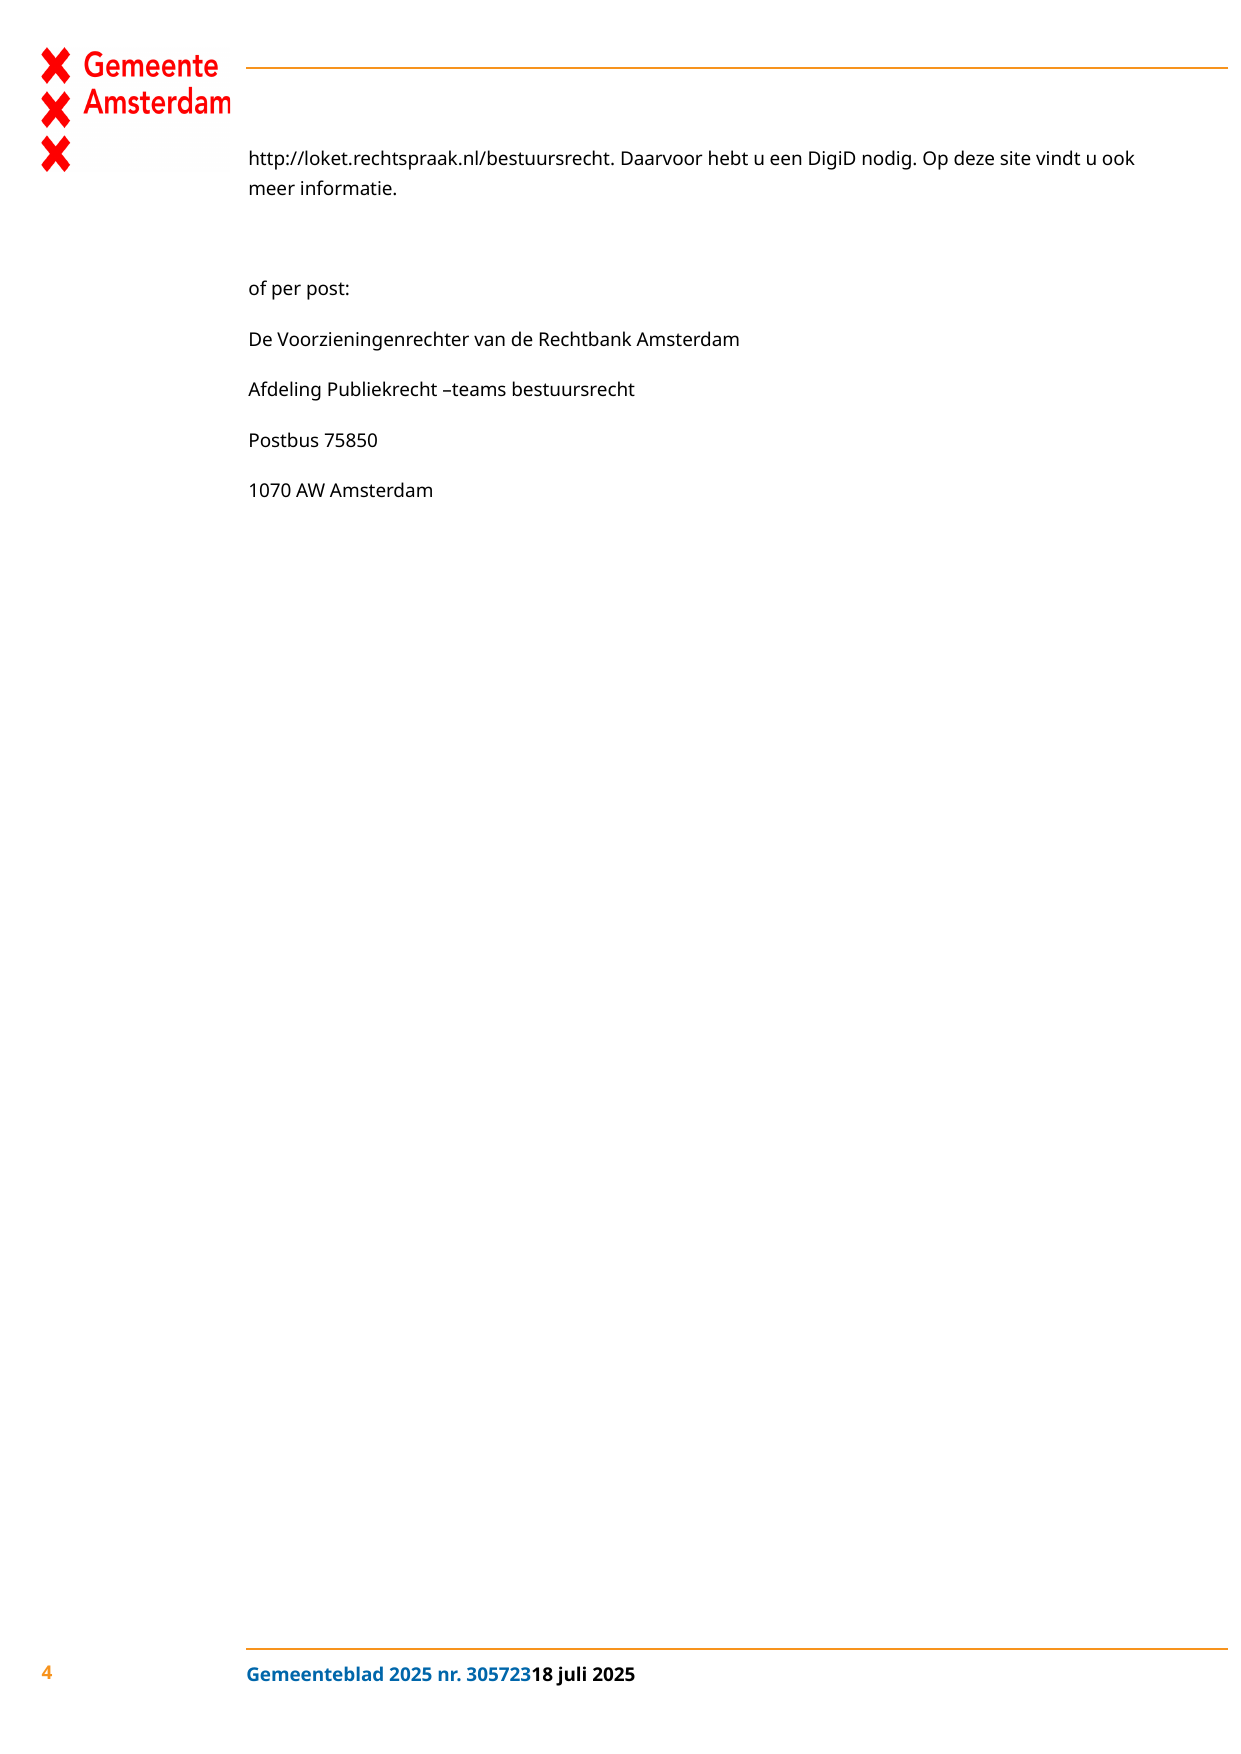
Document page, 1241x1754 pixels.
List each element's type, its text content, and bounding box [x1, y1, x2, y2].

text of per post: [248, 276, 1152, 301]
text 1070 AW Amsterdam [248, 477, 1152, 503]
picture [41, 47, 231, 172]
text Afdeling Publiekrecht –teams bestuursrecht [248, 376, 1152, 402]
text De Voorzieningenrechter van de Rechtbank Amsterdam [248, 326, 1152, 352]
text Postbus 75850 [248, 427, 1152, 453]
text http://loket.rechtspraak.nl/bestuursrecht. Daarvoor hebt u een DigiD nodig. Op deze site vindt u ook meer informatie. [248, 145, 1152, 201]
